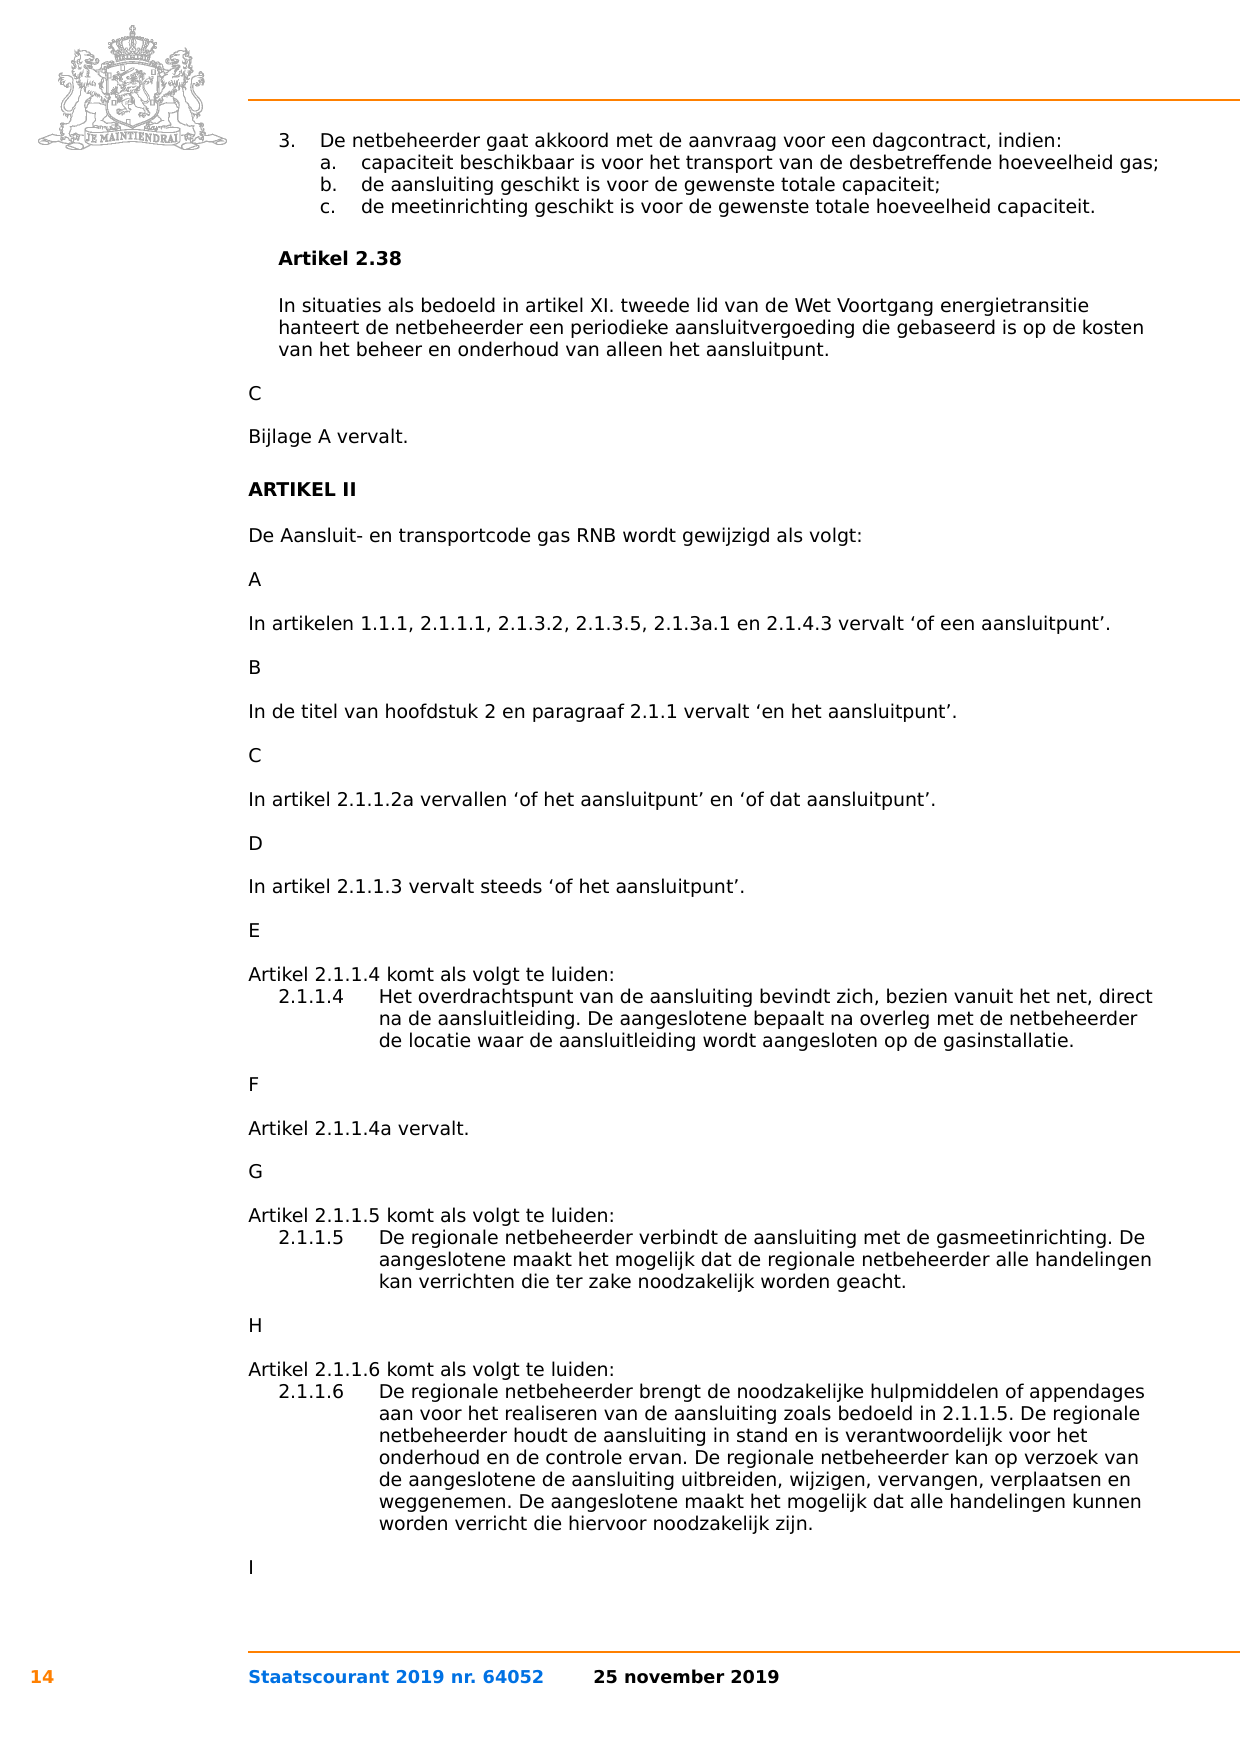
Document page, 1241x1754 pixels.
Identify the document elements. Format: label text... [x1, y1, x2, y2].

text 3. De netbeheerder gaat akkoord met de aanvraag voor een dagcontract, indien: [278, 130, 1163, 152]
text Artikel 2.1.1.5 komt als volgt te luiden: [248, 1205, 1163, 1227]
text c. de meetinrichting geschikt is voor de gewenste totale hoeveelheid capaciteit. [319, 196, 1163, 218]
text A [248, 569, 1163, 591]
text 2.1.1.4 Het overdrachtspunt van de aansluiting bevindt zich, bezien vanuit het net, direct na de aansluitleiding. De aangeslotene bepaalt na overleg met de netbeheerder de locatie waar de aansluitleiding wordt aangesloten op de gasinstallatie. [278, 986, 1163, 1052]
picture [38, 25, 227, 150]
text In de titel van hoofdstuk 2 en paragraaf 2.1.1 vervalt ‘en het aansluitpunt’. [248, 701, 1163, 723]
text 2.1.1.6 De regionale netbeheerder brengt de noodzakelijke hulpmiddelen of appendages aan voor het realiseren van de aansluiting zoals bedoeld in 2.1.1.5. De regionale netbeheerder houdt de aansluiting in stand en is verantwoordelijk voor het onderhoud en de controle ervan. De regionale netbeheerder kan op verzoek van de aangeslotene de aansluiting uitbreiden, wijzigen, vervangen, verplaatsen en weggenemen. De aangeslotene maakt het mogelijk dat alle handelingen kunnen worden verricht die hiervoor noodzakelijk zijn. [278, 1381, 1163, 1535]
subtitle ARTIKEL II [248, 478, 1163, 500]
text In situaties als bedoeld in artikel XI. tweede lid van de Wet Voortgang energietransitie hanteert de netbeheerder een periodieke aansluitvergoeding die gebaseerd is op de kosten van het beheer en onderhoud van alleen het aansluitpunt. [278, 295, 1163, 361]
text 2.1.1.5 De regionale netbeheerder verbindt de aansluiting met de gasmeetinrichting. De aangeslotene maakt het mogelijk dat de regionale netbeheerder alle handelingen kan verrichten die ter zake noodzakelijk worden geacht. [278, 1227, 1163, 1293]
text Bijlage A vervalt. [248, 426, 1163, 448]
text E [248, 920, 1163, 942]
text Artikel 2.1.1.6 komt als volgt te luiden: [248, 1359, 1163, 1381]
text I [248, 1557, 1163, 1579]
text D [248, 832, 1163, 854]
text H [248, 1315, 1163, 1337]
text a. capaciteit beschikbaar is voor het transport van de desbetreffende hoeveelheid gas; [319, 152, 1163, 174]
text Artikel 2.1.1.4a vervalt. [248, 1118, 1163, 1139]
text C [248, 745, 1163, 767]
text C [248, 383, 1163, 404]
text De Aansluit- en transportcode gas RNB wordt gewijzigd als volgt: [248, 525, 1163, 547]
text In artikel 2.1.1.2a vervallen ‘of het aansluitpunt’ en ‘of dat aansluitpunt’. [248, 788, 1163, 811]
text B [248, 657, 1163, 679]
subtitle Artikel 2.38 [278, 248, 1163, 270]
text In artikel 2.1.1.3 vervalt steeds ‘of het aansluitpunt’. [248, 876, 1163, 898]
text b. de aansluiting geschikt is voor de gewenste totale capaciteit; [319, 174, 1163, 196]
text F [248, 1074, 1163, 1096]
text G [248, 1161, 1163, 1183]
text Artikel 2.1.1.4 komt als volgt te luiden: [248, 964, 1163, 986]
text In artikelen 1.1.1, 2.1.1.1, 2.1.3.2, 2.1.3.5, 2.1.3a.1 en 2.1.4.3 vervalt ‘of een aansluitpunt’. [248, 613, 1163, 635]
